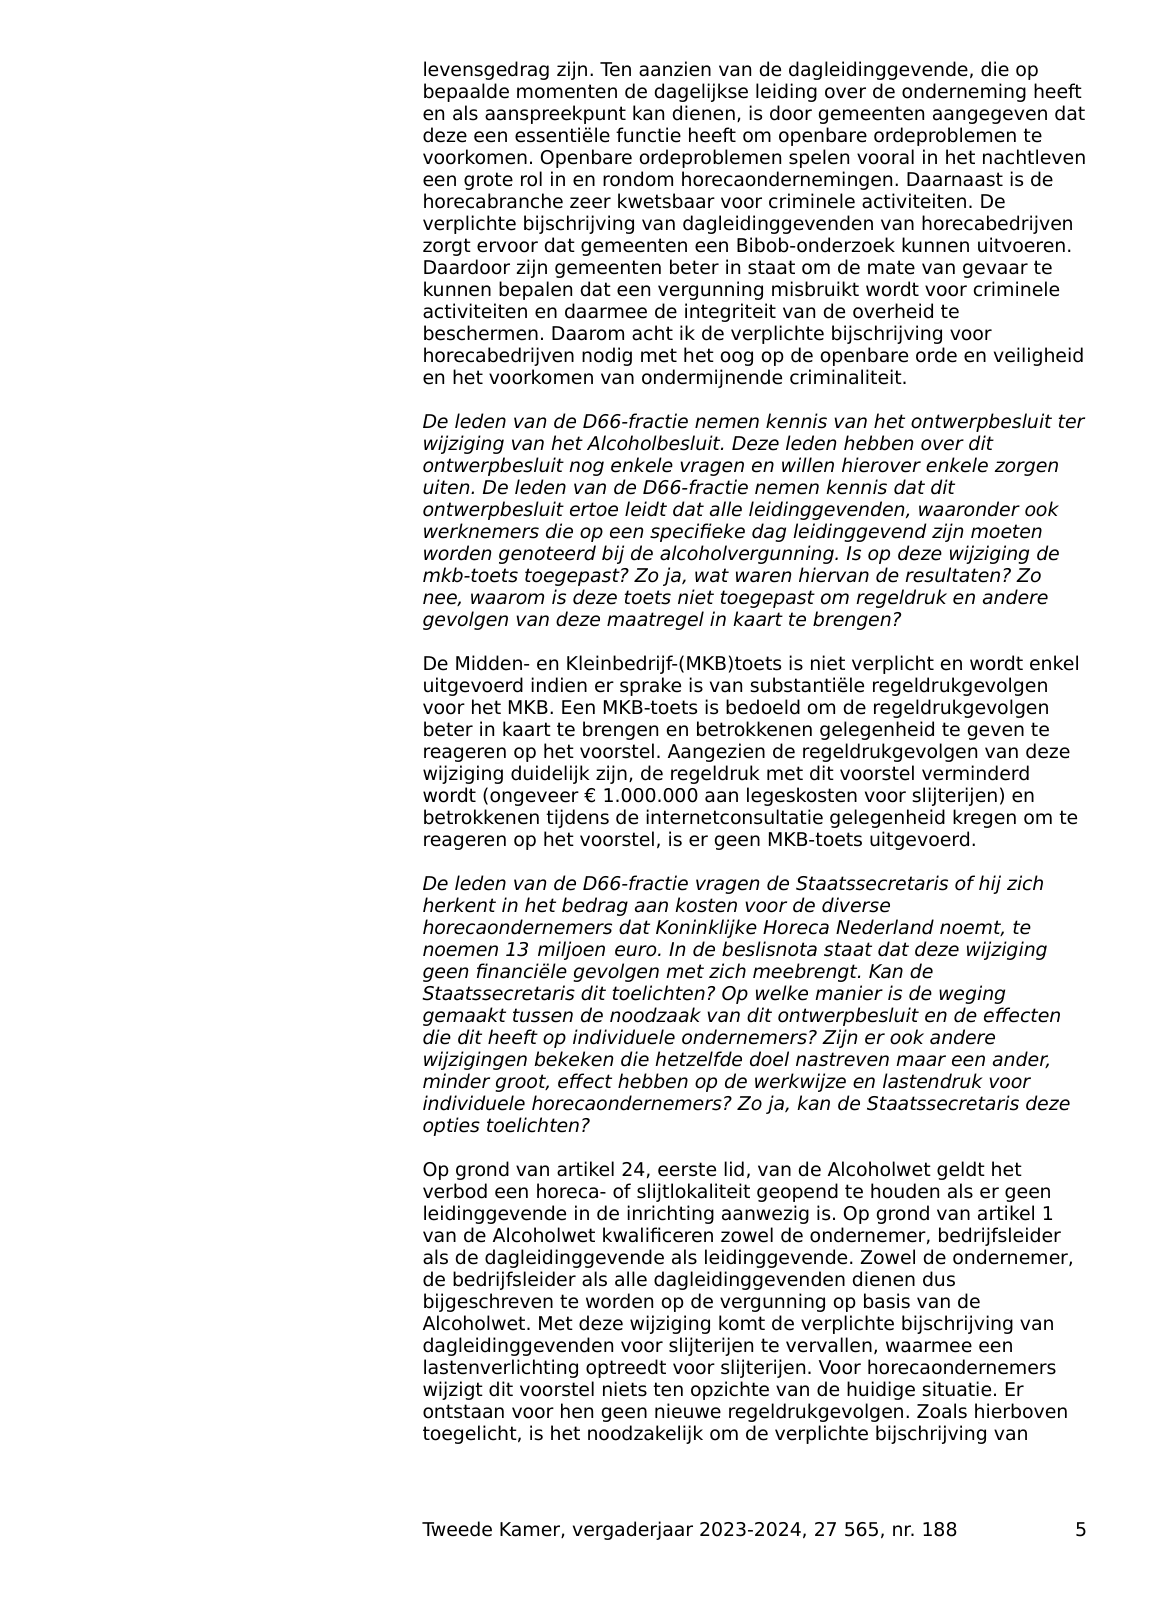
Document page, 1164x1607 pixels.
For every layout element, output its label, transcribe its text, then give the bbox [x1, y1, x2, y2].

text levensgedrag zijn. Ten aanzien van de dagleidinggevende, die op bepaalde momenten de dagelijkse leiding over de onderneming heeft en als aanspreekpunt kan dienen, is door gemeenten aangegeven dat deze een essentiële functie heeft om openbare ordeproblemen te voorkomen. Openbare ordeproblemen spelen vooral in het nachtleven een grote rol in en rondom horecaondernemingen. Daarnaast is de horecabranche zeer kwetsbaar voor criminele activiteiten. De verplichte bijschrijving van dagleidinggevenden van horecabedrijven zorgt ervoor dat gemeenten een Bibob-onderzoek kunnen uitvoeren. Daardoor zijn gemeenten beter in staat om de mate van gevaar te kunnen bepalen dat een vergunning misbruikt wordt voor criminele activiteiten en daarmee de integriteit van de overheid te beschermen. Daarom acht ik de verplichte bijschrijving voor horecabedrijven nodig met het oog op de openbare orde en veiligheid en het voorkomen van ondermijnende criminaliteit. [422, 59, 1087, 389]
text De leden van de D66-fractie nemen kennis van het ontwerpbesluit ter wijziging van het Alcoholbesluit. Deze leden hebben over dit ontwerpbesluit nog enkele vragen en willen hierover enkele zorgen uiten. De leden van de D66-fractie nemen kennis dat dit ontwerpbesluit ertoe leidt dat alle leidinggevenden, waaronder ook werknemers die op een specifieke dag leidinggevend zijn moeten worden genoteerd bij de alcoholvergunning. Is op deze wijziging de mkb-toets toegepast? Zo ja, wat waren hiervan de resultaten? Zo nee, waarom is deze toets niet toegepast om regeldruk en andere gevolgen van deze maatregel in kaart te brengen? [422, 411, 1087, 631]
text De Midden- en Kleinbedrijf-(MKB)toets is niet verplicht en wordt enkel uitgevoerd indien er sprake is van substantiële regeldrukgevolgen voor het MKB. Een MKB-toets is bedoeld om de regeldrukgevolgen beter in kaart te brengen en betrokkenen gelegenheid te geven te reageren op het voorstel. Aangezien de regeldrukgevolgen van deze wijziging duidelijk zijn, de regeldruk met dit voorstel verminderd wordt (ongeveer € 1.000.000 aan legeskosten voor slijterijen) en betrokkenen tijdens de internetconsultatie gelegenheid kregen om te reageren op het voorstel, is er geen MKB-toets uitgevoerd. [422, 653, 1087, 851]
text Op grond van artikel 24, eerste lid, van de Alcoholwet geldt het verbod een horeca- of slijtlokaliteit geopend te houden als er geen leidinggevende in de inrichting aanwezig is. Op grond van artikel 1 van de Alcoholwet kwalificeren zowel de ondernemer, bedrijfsleider als de dagleidinggevende als leidinggevende. Zowel de ondernemer, de bedrijfsleider als alle dagleidinggevenden dienen dus bijgeschreven te worden op de vergunning op basis van de Alcoholwet. Met deze wijziging komt de verplichte bijschrijving van dagleidinggevenden voor slijterijen te vervallen, waarmee een lastenverlichting optreedt voor slijterijen. Voor horecaondernemers wijzigt dit voorstel niets ten opzichte van de huidige situatie. Er ontstaan voor hen geen nieuwe regeldrukgevolgen. Zoals hierboven toegelicht, is het noodzakelijk om de verplichte bijschrijving van [422, 1159, 1087, 1444]
text De leden van de D66-fractie vragen de Staatssecretaris of hij zich herkent in het bedrag aan kosten voor de diverse horecaondernemers dat Koninklijke Horeca Nederland noemt, te noemen 13 miljoen euro. In de beslisnota staat dat deze wijziging geen financiële gevolgen met zich meebrengt. Kan de Staatssecretaris dit toelichten? Op welke manier is de weging gemaakt tussen de noodzaak van dit ontwerpbesluit en de effecten die dit heeft op individuele ondernemers? Zijn er ook andere wijzigingen bekeken die hetzelfde doel nastreven maar een ander, minder groot, effect hebben op de werkwijze en lastendruk voor individuele horecaondernemers? Zo ja, kan de Staatssecretaris deze opties toelichten? [422, 873, 1087, 1137]
